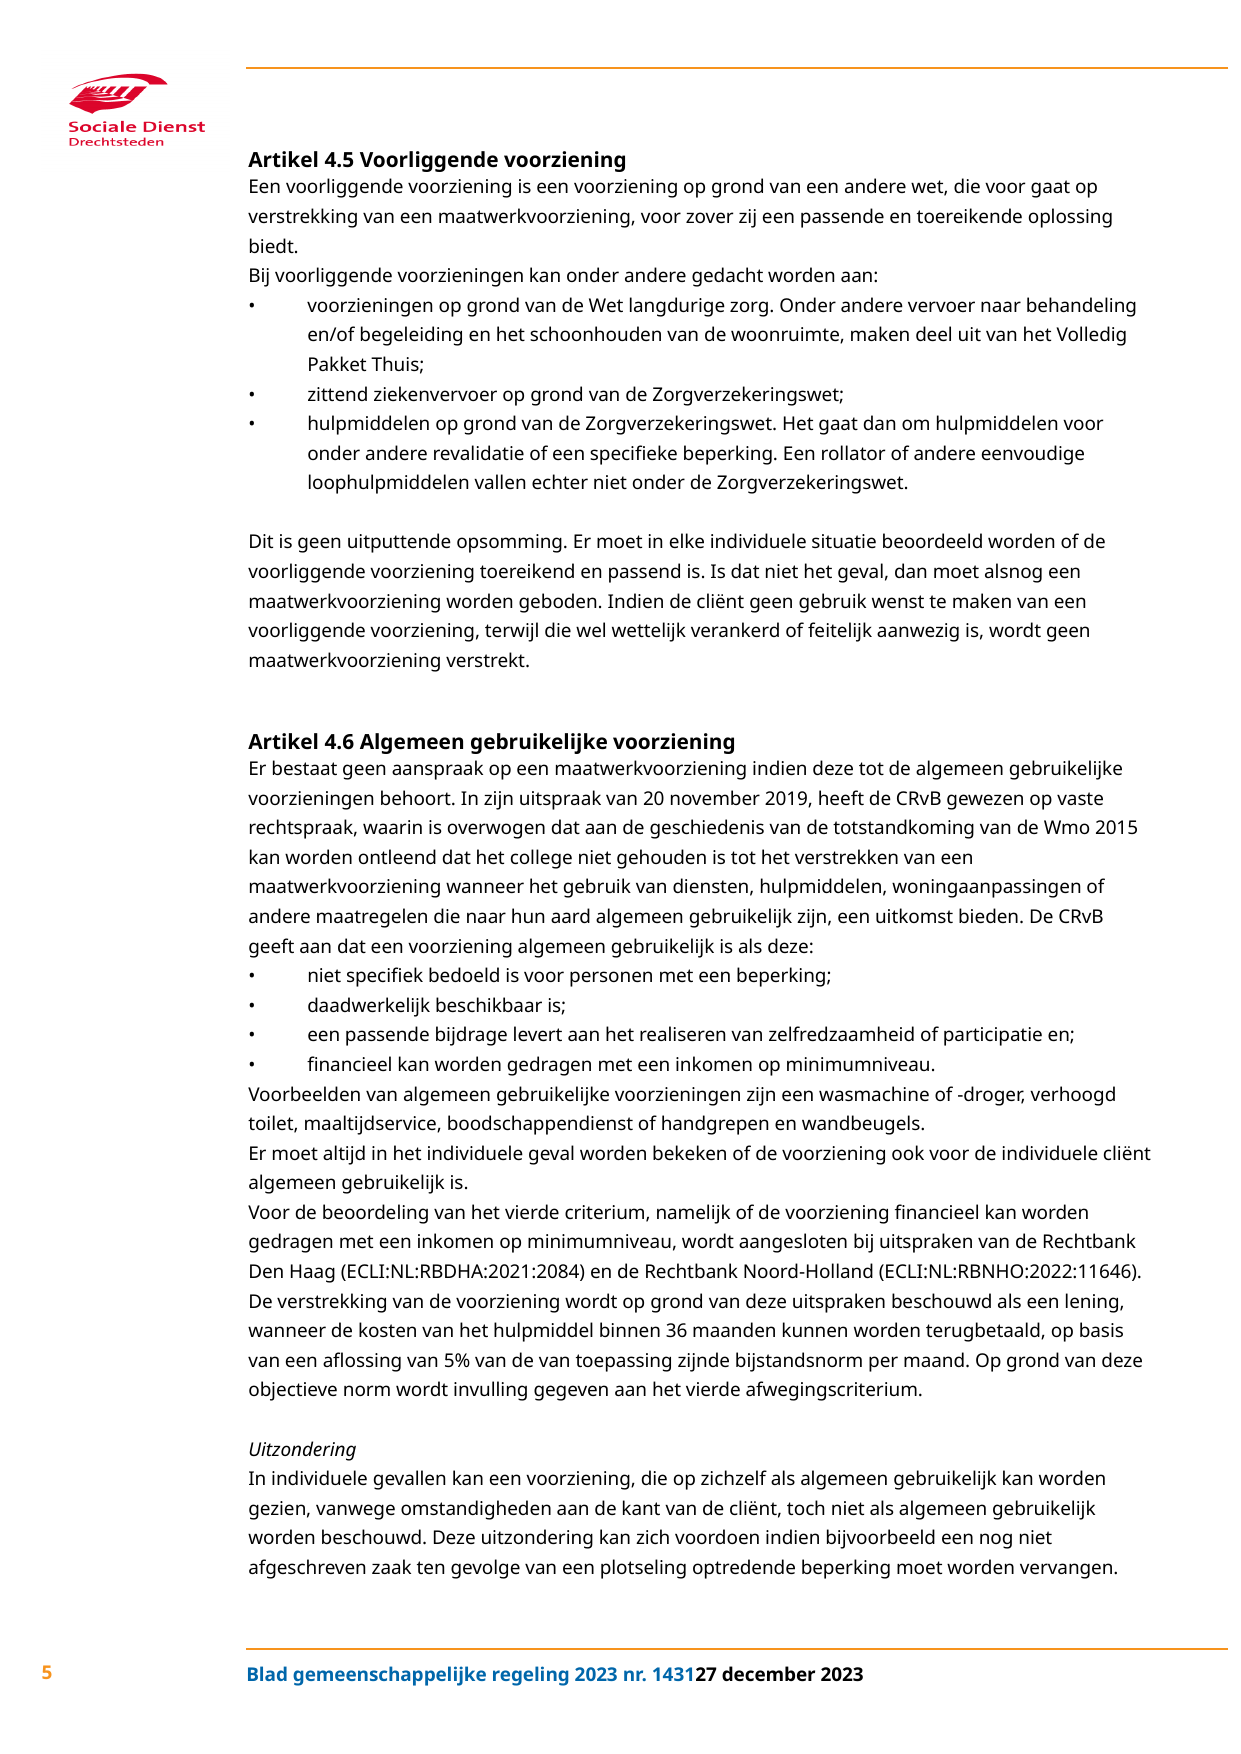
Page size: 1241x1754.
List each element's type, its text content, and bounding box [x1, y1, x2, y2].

list voorzieningen op grond van de Wet langdurige zorg. Onder andere vervoer naar behandeling en/of begeleiding en het schoonhouden van de woonruimte, maken deel uit van het Volledig Pakket Thuis; [248, 292, 1152, 377]
text Een voorliggende voorziening is een voorziening op grond van een andere wet, die voor gaat op verstrekking van een maatwerkvoorziening, voor zover zij een passende en toereikende oplossing biedt. [248, 174, 1152, 258]
text Bij voorliggende voorzieningen kan onder andere gedacht worden aan: [248, 262, 1152, 288]
list daadwerkelijk beschikbaar is; [248, 992, 1152, 1018]
picture [41, 47, 231, 172]
text Voorbeelden van algemeen gebruikelijke voorzieningen zijn een wasmachine of -droger, verhoogd toilet, maaltijdservice, boodschappendienst of handgrepen en wandbeugels. [248, 1081, 1152, 1136]
text Artikel 4.5 Voorliggende voorziening [248, 145, 1152, 174]
list zittend ziekenvervoer op grond van de Zorgverzekeringswet; [248, 381, 1152, 406]
list een passende bijdrage levert aan het realiseren van zelfredzaamheid of participatie en; [248, 1022, 1152, 1047]
text In individuele gevallen kan een voorziening, die op zichzelf als algemeen gebruikelijk kan worden gezien, vanwege omstandigheden aan de kant van de cliënt, toch niet als algemeen gebruikelijk worden beschouwd. Deze uitzondering kan zich voordoen indien bijvoorbeeld een nog niet afgeschreven zaak ten gevolge van een plotseling optredende beperking moet worden vervangen. [248, 1465, 1152, 1580]
text Dit is geen uitputtende opsomming. Er moet in elke individuele situatie beoordeeld worden of de voorliggende voorziening toereikend en passend is. Is dat niet het geval, dan moet alsnog een maatwerkvoorziening worden geboden. Indien de cliënt geen gebruik wenst te maken van een voorliggende voorziening, terwijl die wel wettelijk verankerd of feitelijk aanwezig is, wordt geen maatwerkvoorziening verstrekt. [248, 529, 1152, 673]
text Voor de beoordeling van het vierde criterium, namelijk of de voorziening financieel kan worden gedragen met een inkomen op minimumniveau, wordt aangesloten bij uitspraken van de Rechtbank Den Haag (ECLI:NL:RBDHA:2021:2084) en de Rechtbank Noord-Holland (ECLI:NL:RBNHO:2022:11646). De verstrekking van de voorziening wordt op grond van deze uitspraken beschouwd als een lening, wanneer de kosten van het hulpmiddel binnen 36 maanden kunnen worden terugbetaald, op basis van een aflossing van 5% van de van toepassing zijnde bijstandsnorm per maand. Op grond van deze objectieve norm wordt invulling gegeven aan het vierde afwegingscriterium. [248, 1199, 1152, 1402]
text Artikel 4.6 Algemeen gebruikelijke voorziening [248, 727, 1152, 755]
text Uitzondering [248, 1436, 1152, 1462]
list niet specifiek bedoeld is voor personen met een beperking; [248, 962, 1152, 988]
list hulpmiddelen op grond van de Zorgverzekeringswet. Het gaat dan om hulpmiddelen voor onder andere revalidatie of een specifieke beperking. Een rollator of andere eenvoudige loophulpmiddelen vallen echter niet onder de Zorgverzekeringswet. [248, 410, 1152, 495]
text Er moet altijd in het individuele geval worden bekeken of de voorziening ook voor de individuele cliënt algemeen gebruikelijk is. [248, 1140, 1152, 1195]
list financieel kan worden gedragen met een inkomen op minimumniveau. [248, 1051, 1152, 1077]
text Er bestaat geen aanspraak op een maatwerkvoorziening indien deze tot de algemeen gebruikelijke voorzieningen behoort. In zijn uitspraak van 20 november 2019, heeft de CRvB gewezen op vaste rechtspraak, waarin is overwogen dat aan de geschiedenis van de totstandkoming van de Wmo 2015 kan worden ontleend dat het college niet gehouden is tot het verstrekken van een maatwerkvoorziening wanneer het gebruik van diensten, hulpmiddelen, woningaanpassingen of andere maatregelen die naar hun aard algemeen gebruikelijk zijn, een uitkomst bieden. De CRvB geeft aan dat een voorziening algemeen gebruikelijk is als deze: [248, 755, 1152, 959]
